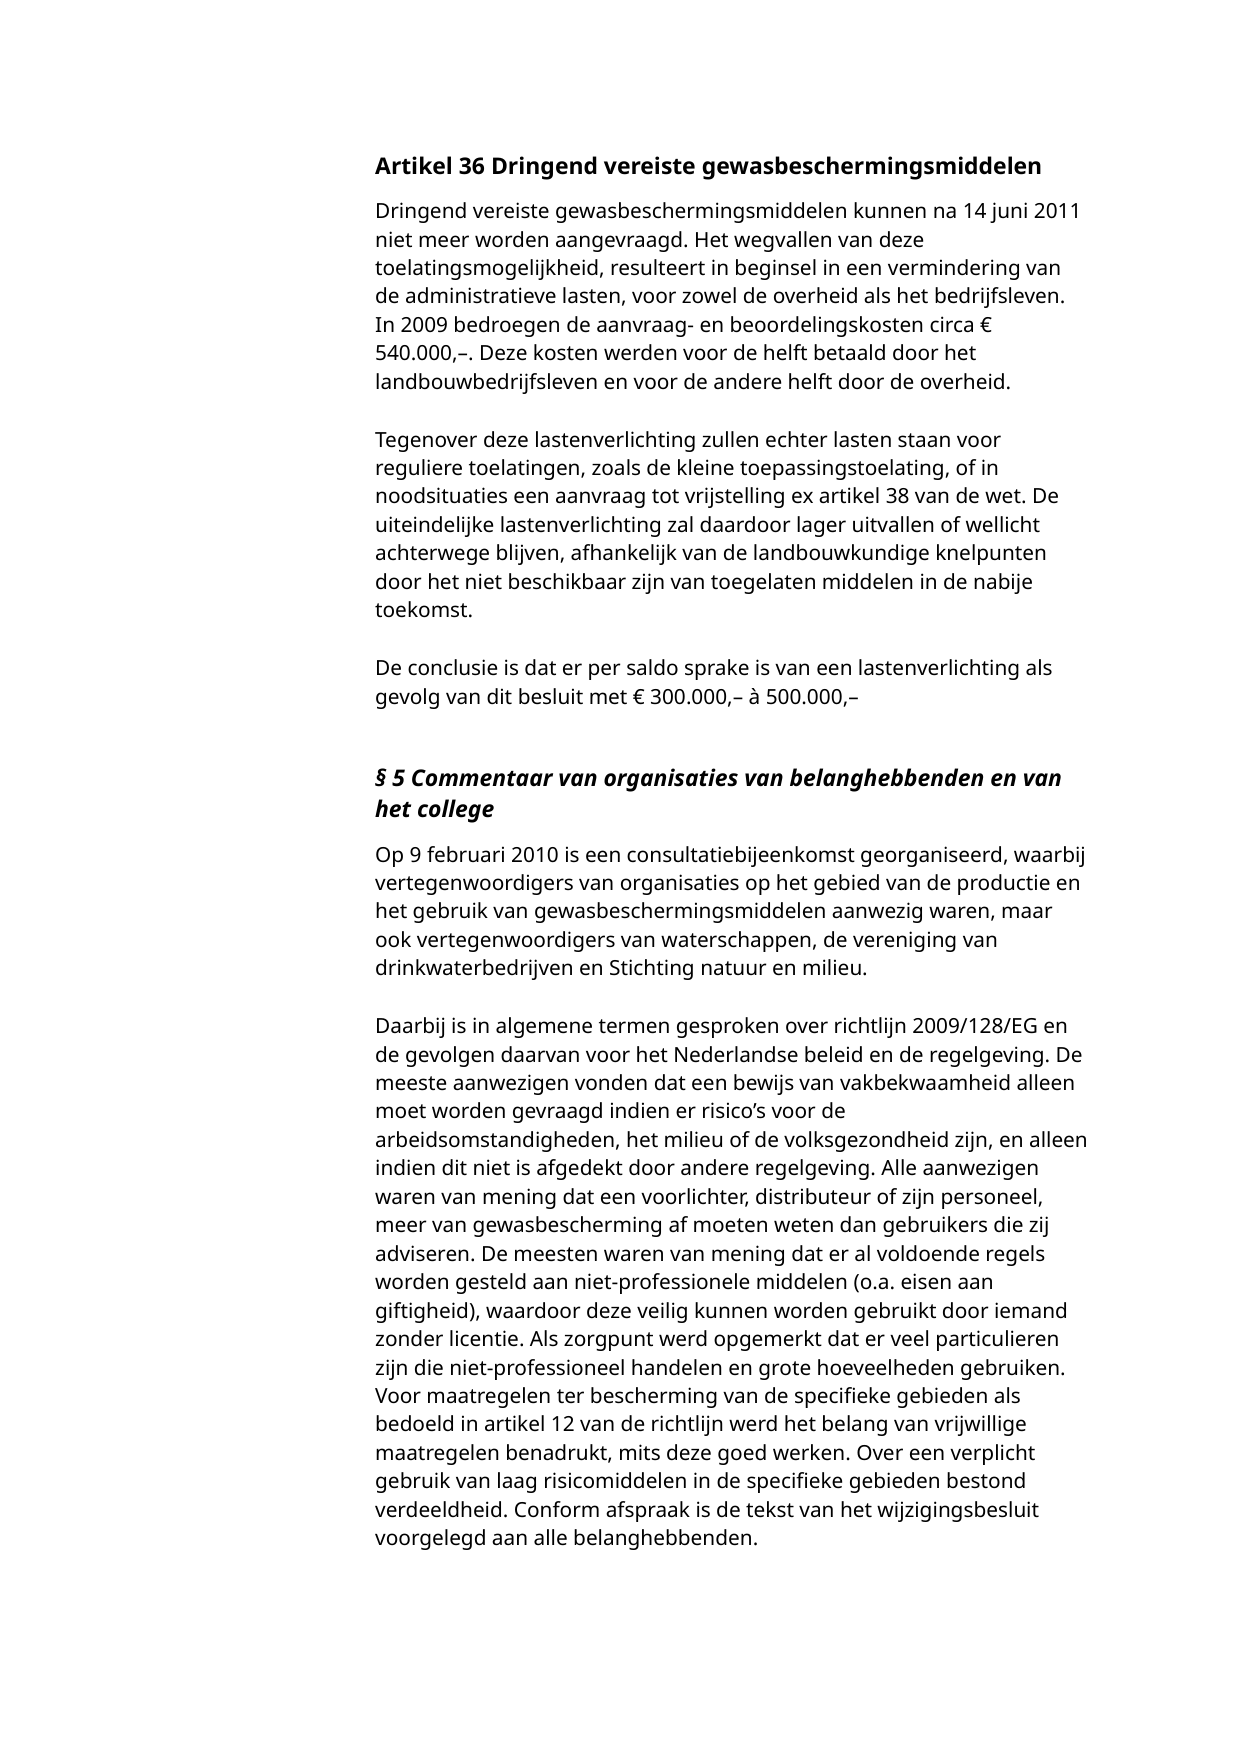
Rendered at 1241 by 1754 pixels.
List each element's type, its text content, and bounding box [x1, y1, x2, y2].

text De conclusie is dat er per saldo sprake is van een lastenverlichting als gevolg van dit besluit met € 300.000,– à 500.000,– [375, 653, 1090, 710]
subtitle Artikel 36 Dringend vereiste gewasbeschermingsmiddelen [375, 150, 1090, 181]
text Tegenover deze lastenverlichting zullen echter lasten staan voor reguliere toelatingen, zoals de kleine toepassingstoelating, of in noodsituaties een aanvraag tot vrijstelling ex artikel 38 van de wet. De uiteindelijke lastenverlichting zal daardoor lager uitvallen of wellicht achterwege blijven, afhankelijk van de landbouwkundige knelpunten door het niet beschikbaar zijn van toegelaten middelen in de nabije toekomst. [375, 425, 1090, 624]
text Dringend vereiste gewasbeschermingsmiddelen kunnen na 14 juni 2011 niet meer worden aangevraagd. Het wegvallen van deze toelatingsmogelijkheid, resulteert in beginsel in een vermindering van de administratieve lasten, voor zowel de overheid als het bedrijfsleven. In 2009 bedroegen de aanvraag- en beoordelingskosten circa € 540.000,–. Deze kosten werden voor de helft betaald door het landbouwbedrijfsleven en voor de andere helft door de overheid. [375, 196, 1090, 395]
text Daarbij is in algemene termen gesproken over richtlijn 2009/128/EG en de gevolgen daarvan voor het Nederlandse beleid en de regelgeving. De meeste aanwezigen vonden dat een bewijs van vakbekwaamheid alleen moet worden gevraagd indien er risico’s voor de arbeidsomstandigheden, het milieu of de volksgezondheid zijn, en alleen indien dit niet is afgedekt door andere regelgeving. Alle aanwezigen waren van mening dat een voorlichter, distributeur of zijn personeel, meer van gewasbescherming af moeten weten dan gebruikers die zij adviseren. De meesten waren van mening dat er al voldoende regels worden gesteld aan niet-professionele middelen (o.a. eisen aan giftigheid), waardoor deze veilig kunnen worden gebruikt door iemand zonder licentie. Als zorgpunt werd opgemerkt dat er veel particulieren zijn die niet-professioneel handelen en grote hoeveelheden gebruiken. Voor maatregelen ter bescherming van de specifieke gebieden als bedoeld in artikel 12 van de richtlijn werd het belang van vrijwillige maatregelen benadrukt, mits deze goed werken. Over een verplicht gebruik van laag risicomiddelen in de specifieke gebieden bestond verdeeldheid. Conform afspraak is de tekst van het wijzigingsbesluit voorgelegd aan alle belanghebbenden. [375, 1011, 1090, 1552]
subtitle § 5 Commentaar van organisaties van belanghebbenden en van het college [375, 762, 1090, 825]
text Op 9 februari 2010 is een consultatiebijeenkomst georganiseerd, waarbij vertegenwoordigers van organisaties op het gebied van de productie en het gebruik van gewasbeschermingsmiddelen aanwezig waren, maar ook vertegenwoordigers van waterschappen, de vereniging van drinkwaterbedrijven en Stichting natuur en milieu. [375, 840, 1090, 982]
